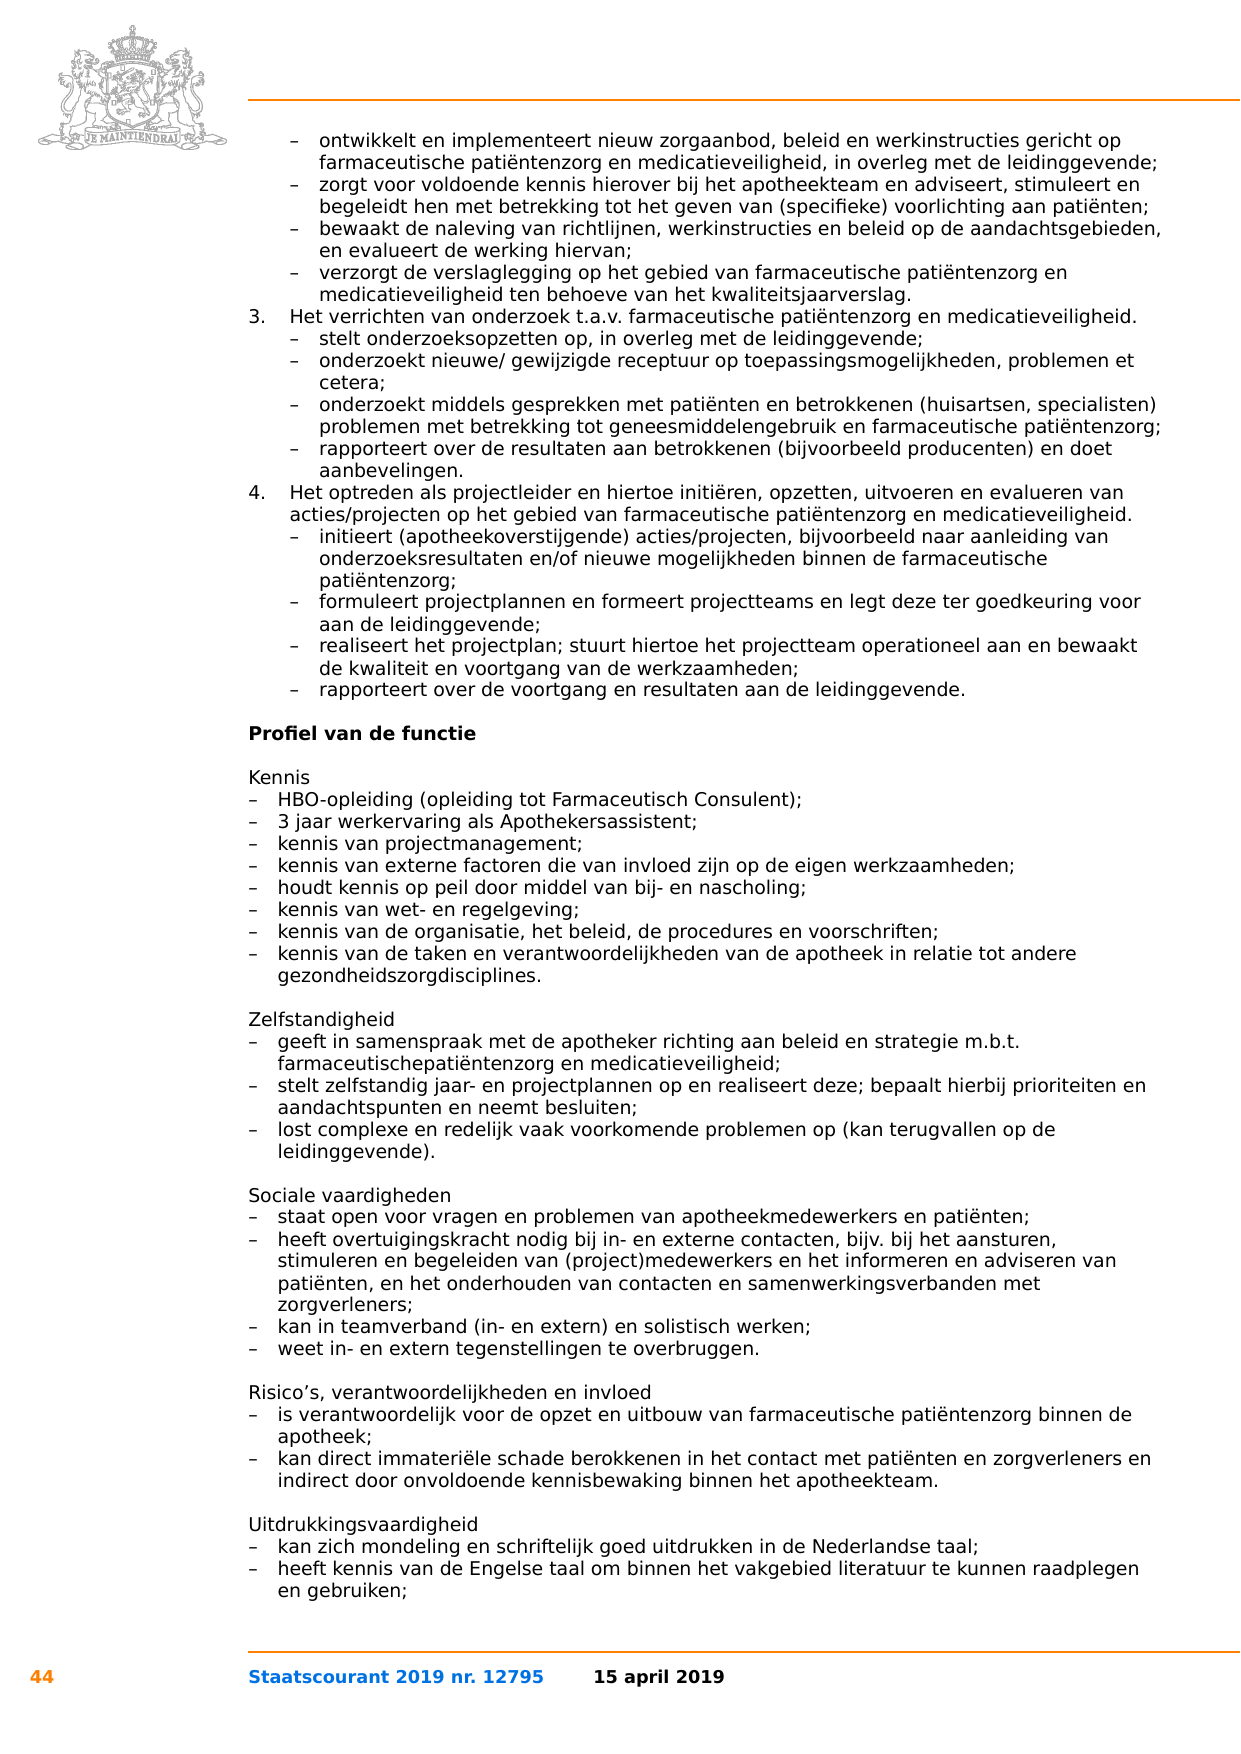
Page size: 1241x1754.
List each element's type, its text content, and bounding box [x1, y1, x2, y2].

picture [38, 25, 227, 150]
text – geeft in samenspraak met de apotheker richting aan beleid en strategie m.b.t. farmaceutischepatiëntenzorg en medicatieveiligheid; [248, 1031, 1163, 1075]
text – staat open voor vragen en problemen van apotheekmedewerkers en patiënten; [248, 1206, 1163, 1228]
text – onderzoekt middels gesprekken met patiënten en betrokkenen (huisartsen, specialisten) problemen met betrekking tot geneesmiddelengebruik en farmaceutische patiëntenzorg; [289, 394, 1163, 438]
text – houdt kennis op peil door middel van bij- en nascholing; [248, 877, 1163, 899]
text – rapporteert over de resultaten aan betrokkenen (bijvoorbeeld producenten) en doet aanbevelingen. [289, 438, 1163, 482]
text – stelt onderzoeksopzetten op, in overleg met de leidinggevende; [289, 328, 1163, 350]
text 4. Het optreden als projectleider en hiertoe initiëren, opzetten, uitvoeren en evalueren van acties/projecten op het gebied van farmaceutische patiëntenzorg en medicatieveiligheid. [248, 482, 1163, 526]
text – ontwikkelt en implementeert nieuw zorgaanbod, beleid en werkinstructies gericht op farmaceutische patiëntenzorg en medicatieveiligheid, in overleg met de leidinggevende; [289, 130, 1163, 174]
text – kennis van wet- en regelgeving; [248, 899, 1163, 921]
subtitle Profiel van de functie [248, 723, 1163, 745]
text Zelfstandigheid [248, 1009, 1163, 1031]
text – lost complexe en redelijk vaak voorkomende problemen op (kan terugvallen op de leidinggevende). [248, 1119, 1163, 1163]
text – initieert (apotheekoverstijgende) acties/projecten, bijvoorbeeld naar aanleiding van onderzoeksresultaten en/of nieuwe mogelijkheden binnen de farmaceutische patiëntenzorg; [289, 526, 1163, 591]
text – verzorgt de verslaglegging op het gebied van farmaceutische patiëntenzorg en medicatieveiligheid ten behoeve van het kwaliteitsjaarverslag. [289, 262, 1163, 306]
text – kan zich mondeling en schriftelijk goed uitdrukken in de Nederlandse taal; [248, 1536, 1163, 1558]
text – kennis van projectmanagement; [248, 833, 1163, 855]
text – bewaakt de naleving van richtlijnen, werkinstructies en beleid op de aandachtsgebieden, en evalueert de werking hiervan; [289, 218, 1163, 262]
text Uitdrukkingsvaardigheid [248, 1514, 1163, 1536]
text – rapporteert over de voortgang en resultaten aan de leidinggevende. [289, 679, 1163, 701]
text – 3 jaar werkervaring als Apothekersassistent; [248, 811, 1163, 833]
text – stelt zelfstandig jaar- en projectplannen op en realiseert deze; bepaalt hierbij prioriteiten en aandachtspunten en neemt besluiten; [248, 1075, 1163, 1119]
text Sociale vaardigheden [248, 1184, 1163, 1206]
text – zorgt voor voldoende kennis hierover bij het apotheekteam en adviseert, stimuleert en begeleidt hen met betrekking tot het geven van (specifieke) voorlichting aan patiënten; [289, 174, 1163, 218]
text – kan in teamverband (in- en extern) en solistisch werken; [248, 1316, 1163, 1338]
text – kennis van de organisatie, het beleid, de procedures en voorschriften; [248, 921, 1163, 943]
text 3. Het verrichten van onderzoek t.a.v. farmaceutische patiëntenzorg en medicatieveiligheid. [248, 306, 1163, 328]
text – kennis van externe factoren die van invloed zijn op de eigen werkzaamheden; [248, 855, 1163, 877]
text – heeft kennis van de Engelse taal om binnen het vakgebied literatuur te kunnen raadplegen en gebruiken; [248, 1558, 1163, 1602]
text – onderzoekt nieuwe/ gewijzigde receptuur op toepassingsmogelijkheden, problemen et cetera; [289, 350, 1163, 394]
text – is verantwoordelijk voor de opzet en uitbouw van farmaceutische patiëntenzorg binnen de apotheek; [248, 1404, 1163, 1448]
text – weet in- en extern tegenstellingen te overbruggen. [248, 1338, 1163, 1360]
text Kennis [248, 767, 1163, 789]
text – HBO-opleiding (opleiding tot Farmaceutisch Consulent); [248, 789, 1163, 811]
text – realiseert het projectplan; stuurt hiertoe het projectteam operationeel aan en bewaakt de kwaliteit en voortgang van de werkzaamheden; [289, 635, 1163, 679]
text Risico’s, verantwoordelijkheden en invloed [248, 1382, 1163, 1404]
text – kennis van de taken en verantwoordelijkheden van de apotheek in relatie tot andere gezondheidszorgdisciplines. [248, 943, 1163, 987]
text – kan direct immateriële schade berokkenen in het contact met patiënten en zorgverleners en indirect door onvoldoende kennisbewaking binnen het apotheekteam. [248, 1448, 1163, 1492]
text – heeft overtuigingskracht nodig bij in- en externe contacten, bijv. bij het aansturen, stimuleren en begeleiden van (project)medewerkers en het informeren en adviseren van patiënten, en het onderhouden van contacten en samenwerkingsverbanden met zorgverleners; [248, 1228, 1163, 1316]
text – formuleert projectplannen en formeert projectteams en legt deze ter goedkeuring voor aan de leidinggevende; [289, 591, 1163, 635]
